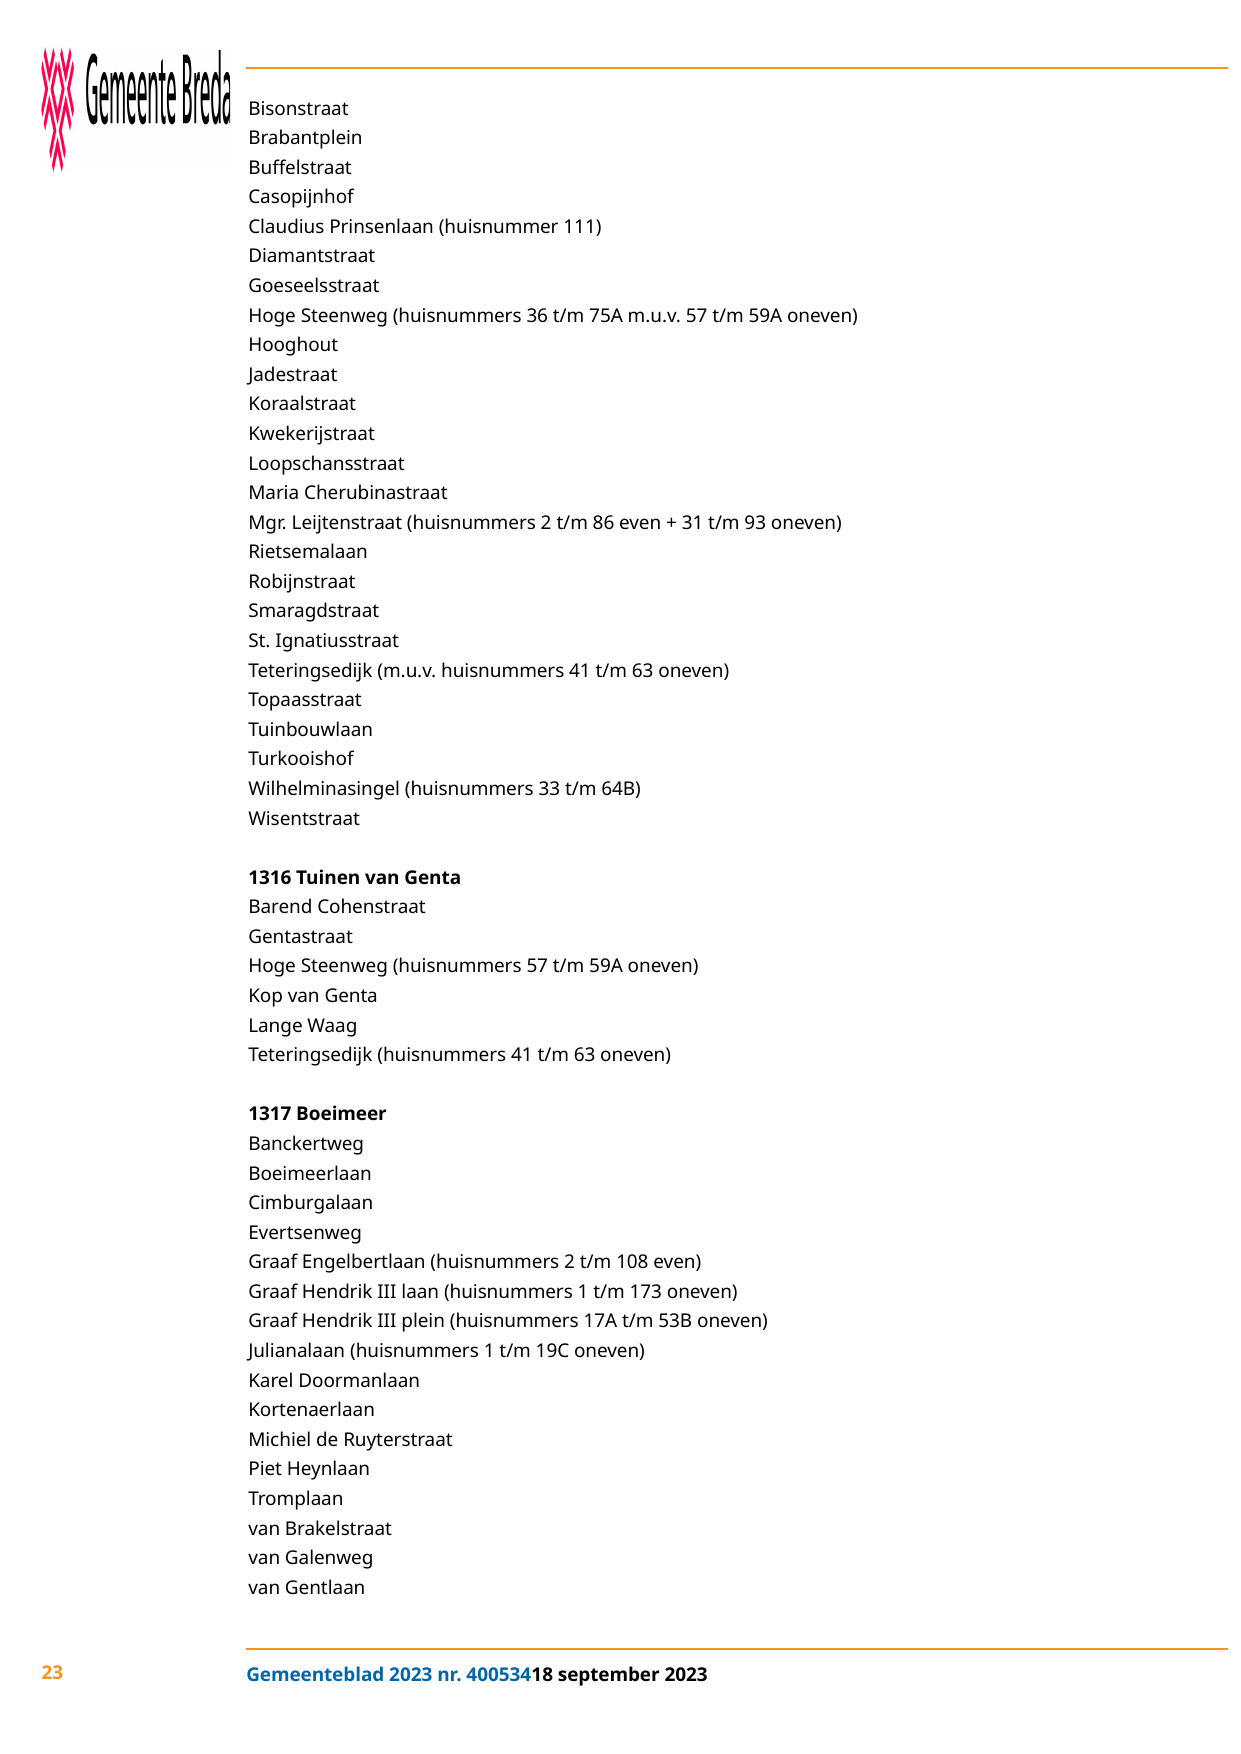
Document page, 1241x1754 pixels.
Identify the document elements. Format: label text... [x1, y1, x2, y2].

text Gentastraat [248, 923, 1152, 949]
text Smaragdstraat [248, 598, 1152, 623]
text Loopschansstraat [248, 450, 1152, 476]
text Wisentstraat [248, 805, 1152, 831]
text van Gentlaan [248, 1574, 1152, 1600]
text Claudius Prinsenlaan (huisnummer 111) [248, 213, 1152, 239]
text Hoge Steenweg (huisnummers 57 t/m 59A oneven) [248, 953, 1152, 978]
text Tuinbouwlaan [248, 716, 1152, 742]
text Robijnstraat [248, 568, 1152, 594]
text van Brakelstraat [248, 1515, 1152, 1541]
text Karel Doormanlaan [248, 1367, 1152, 1393]
text Wilhelminasingel (huisnummers 33 t/m 64B) [248, 775, 1152, 801]
text Piet Heynlaan [248, 1456, 1152, 1481]
text Bisonstraat [248, 95, 1152, 121]
text Michiel de Ruyterstraat [248, 1426, 1152, 1452]
text Teteringsedijk (m.u.v. huisnummers 41 t/m 63 oneven) [248, 657, 1152, 683]
text Jadestraat [248, 361, 1152, 387]
text Maria Cherubinastraat [248, 479, 1152, 505]
text Julianalaan (huisnummers 1 t/m 19C oneven) [248, 1337, 1152, 1363]
text Turkooishof [248, 746, 1152, 771]
text Boeimeerlaan [248, 1160, 1152, 1186]
text St. Ignatiusstraat [248, 627, 1152, 653]
text Diamantstraat [248, 243, 1152, 268]
text Teteringsedijk (huisnummers 41 t/m 63 oneven) [248, 1041, 1152, 1067]
text van Galenweg [248, 1544, 1152, 1570]
text Rietsemalaan [248, 538, 1152, 564]
text Lange Waag [248, 1012, 1152, 1038]
text Buffelstraat [248, 154, 1152, 180]
text 1316 Tuinen van Genta [248, 864, 1152, 890]
text 1317 Boeimeer [248, 1101, 1152, 1126]
text Kortenaerlaan [248, 1396, 1152, 1422]
text Graaf Hendrik III laan (huisnummers 1 t/m 173 oneven) [248, 1278, 1152, 1304]
text Banckertweg [248, 1130, 1152, 1156]
text Kwekerijstraat [248, 420, 1152, 446]
text Casopijnhof [248, 183, 1152, 209]
text Graaf Hendrik III plein (huisnummers 17A t/m 53B oneven) [248, 1308, 1152, 1333]
text Cimburgalaan [248, 1189, 1152, 1215]
text Hooghout [248, 331, 1152, 357]
text Hoge Steenweg (huisnummers 36 t/m 75A m.u.v. 57 t/m 59A oneven) [248, 302, 1152, 328]
text Mgr. Leijtenstraat (huisnummers 2 t/m 86 even + 31 t/m 93 oneven) [248, 509, 1152, 535]
text Barend Cohenstraat [248, 893, 1152, 919]
text Topaasstraat [248, 686, 1152, 712]
text Brabantplein [248, 124, 1152, 150]
picture [41, 47, 231, 172]
text Kop van Genta [248, 982, 1152, 1008]
text Goeseelsstraat [248, 272, 1152, 298]
text Koraalstraat [248, 391, 1152, 416]
text Tromplaan [248, 1485, 1152, 1511]
text Graaf Engelbertlaan (huisnummers 2 t/m 108 even) [248, 1248, 1152, 1274]
text Evertsenweg [248, 1219, 1152, 1245]
